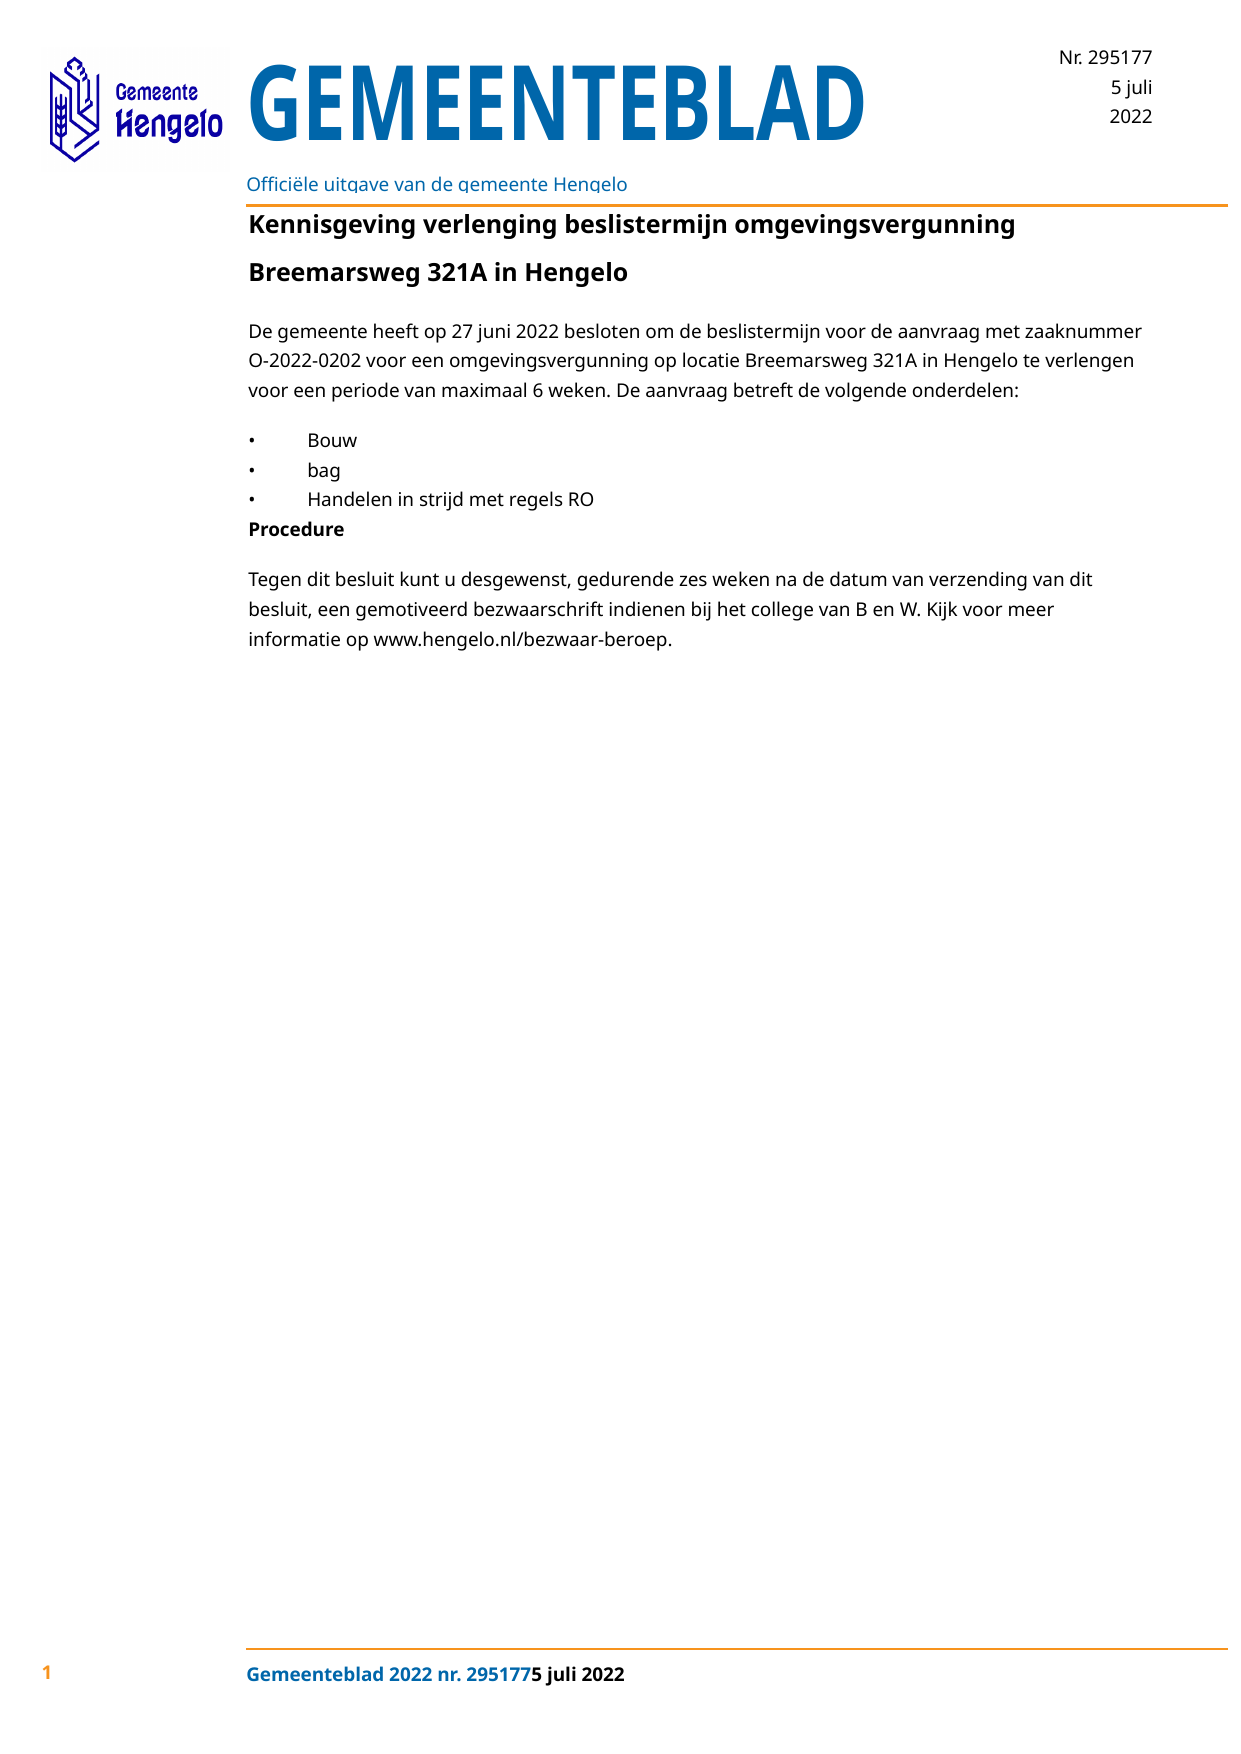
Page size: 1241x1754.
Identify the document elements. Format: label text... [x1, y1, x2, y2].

text Procedure [248, 516, 1152, 542]
list bag [248, 457, 1152, 483]
text Kennisgeving verlenging beslistermijn omgevingsvergunning Breemarsweg 321A in Hengelo [248, 207, 1152, 288]
list Handelen in strijd met regels RO [248, 487, 1152, 512]
list Bouw [248, 427, 1152, 453]
text Tegen dit besluit kunt u desgewenst, gedurende zes weken na de datum van verzending van dit besluit, een gemotiveerd bezwaarschrift indienen bij het college van B en W. Kijk voor meer informatie op www.hengelo.nl/bezwaar-beroep. [248, 567, 1152, 652]
text De gemeente heeft op 27 juni 2022 besloten om de beslistermijn voor de aanvraag met zaaknummer O-2022-0202 voor een omgevingsvergunning op locatie Breemarsweg 321A in Hengelo te verlengen voor een periode van maximaal 6 weken. De aanvraag betreft de volgende onderdelen: [248, 318, 1152, 403]
picture [41, 47, 231, 172]
